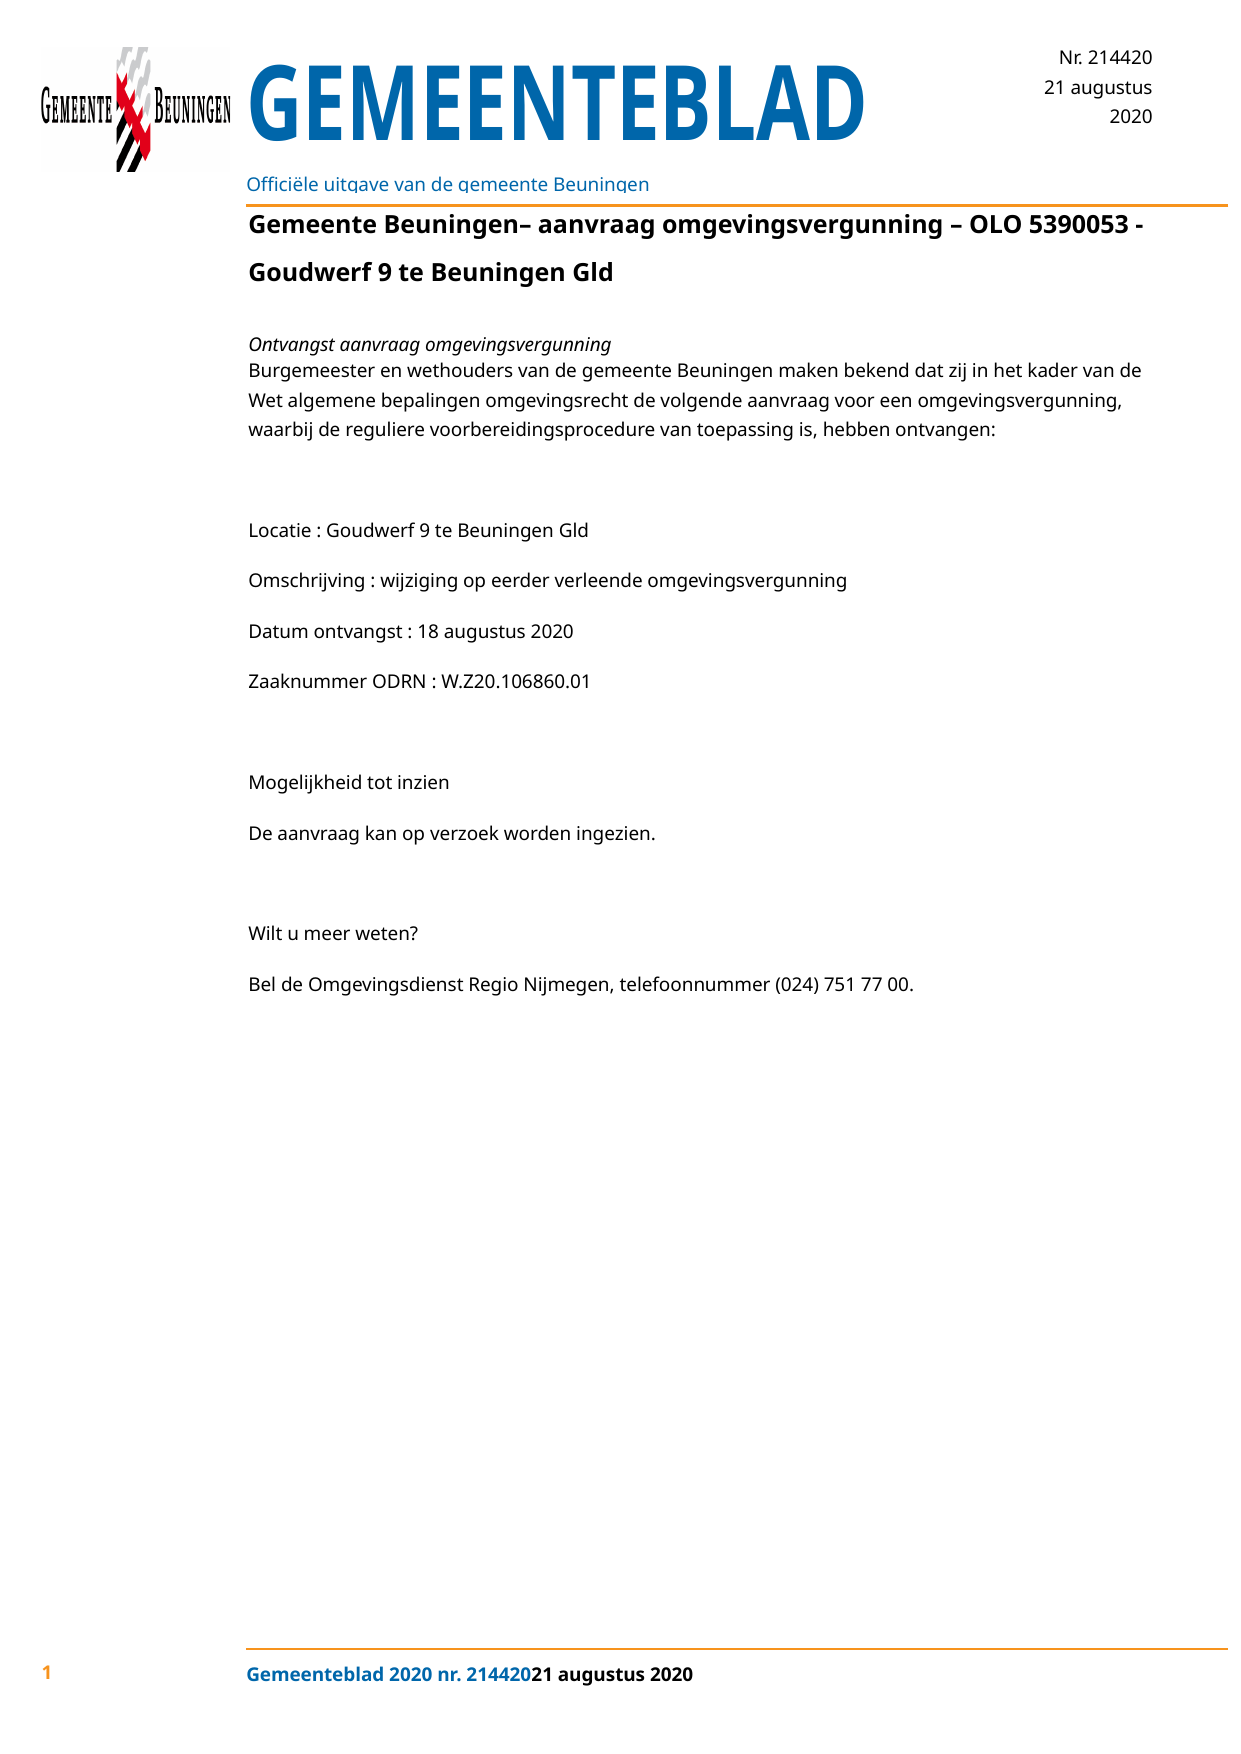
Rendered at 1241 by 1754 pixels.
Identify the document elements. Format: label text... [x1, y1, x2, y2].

text Locatie : Goudwerf 9 te Beuningen Gld [248, 517, 1152, 543]
text Mogelijkheid tot inzien [248, 769, 1152, 795]
text Zaaknummer ODRN : W.Z20.106860.01 [248, 668, 1152, 694]
text Bel de Omgevingsdienst Regio Nijmegen, telefoonnummer (024) 751 77 00. [248, 971, 1152, 997]
text De aanvraag kan op verzoek worden ingezien. [248, 820, 1152, 845]
text Omschrijving : wijziging op eerder verleende omgevingsvergunning [248, 568, 1152, 593]
text Datum ontvangst : 18 augustus 2020 [248, 618, 1152, 644]
text Burgemeester en wethouders van de gemeente Beuningen maken bekend dat zij in het kader van de Wet algemene bepalingen omgevingsrecht de volgende aanvraag voor een omgevingsvergunning, waarbij de reguliere voorbereidingsprocedure van toepassing is, hebben ontvangen: [248, 357, 1152, 442]
text Gemeente Beuningen– aanvraag omgevingsvergunning – OLO 5390053 - Goudwerf 9 te Beuningen Gld [248, 207, 1152, 288]
text Wilt u meer weten? [248, 921, 1152, 946]
picture [41, 47, 231, 172]
text Ontvangst aanvraag omgevingsvergunning [248, 331, 1152, 357]
